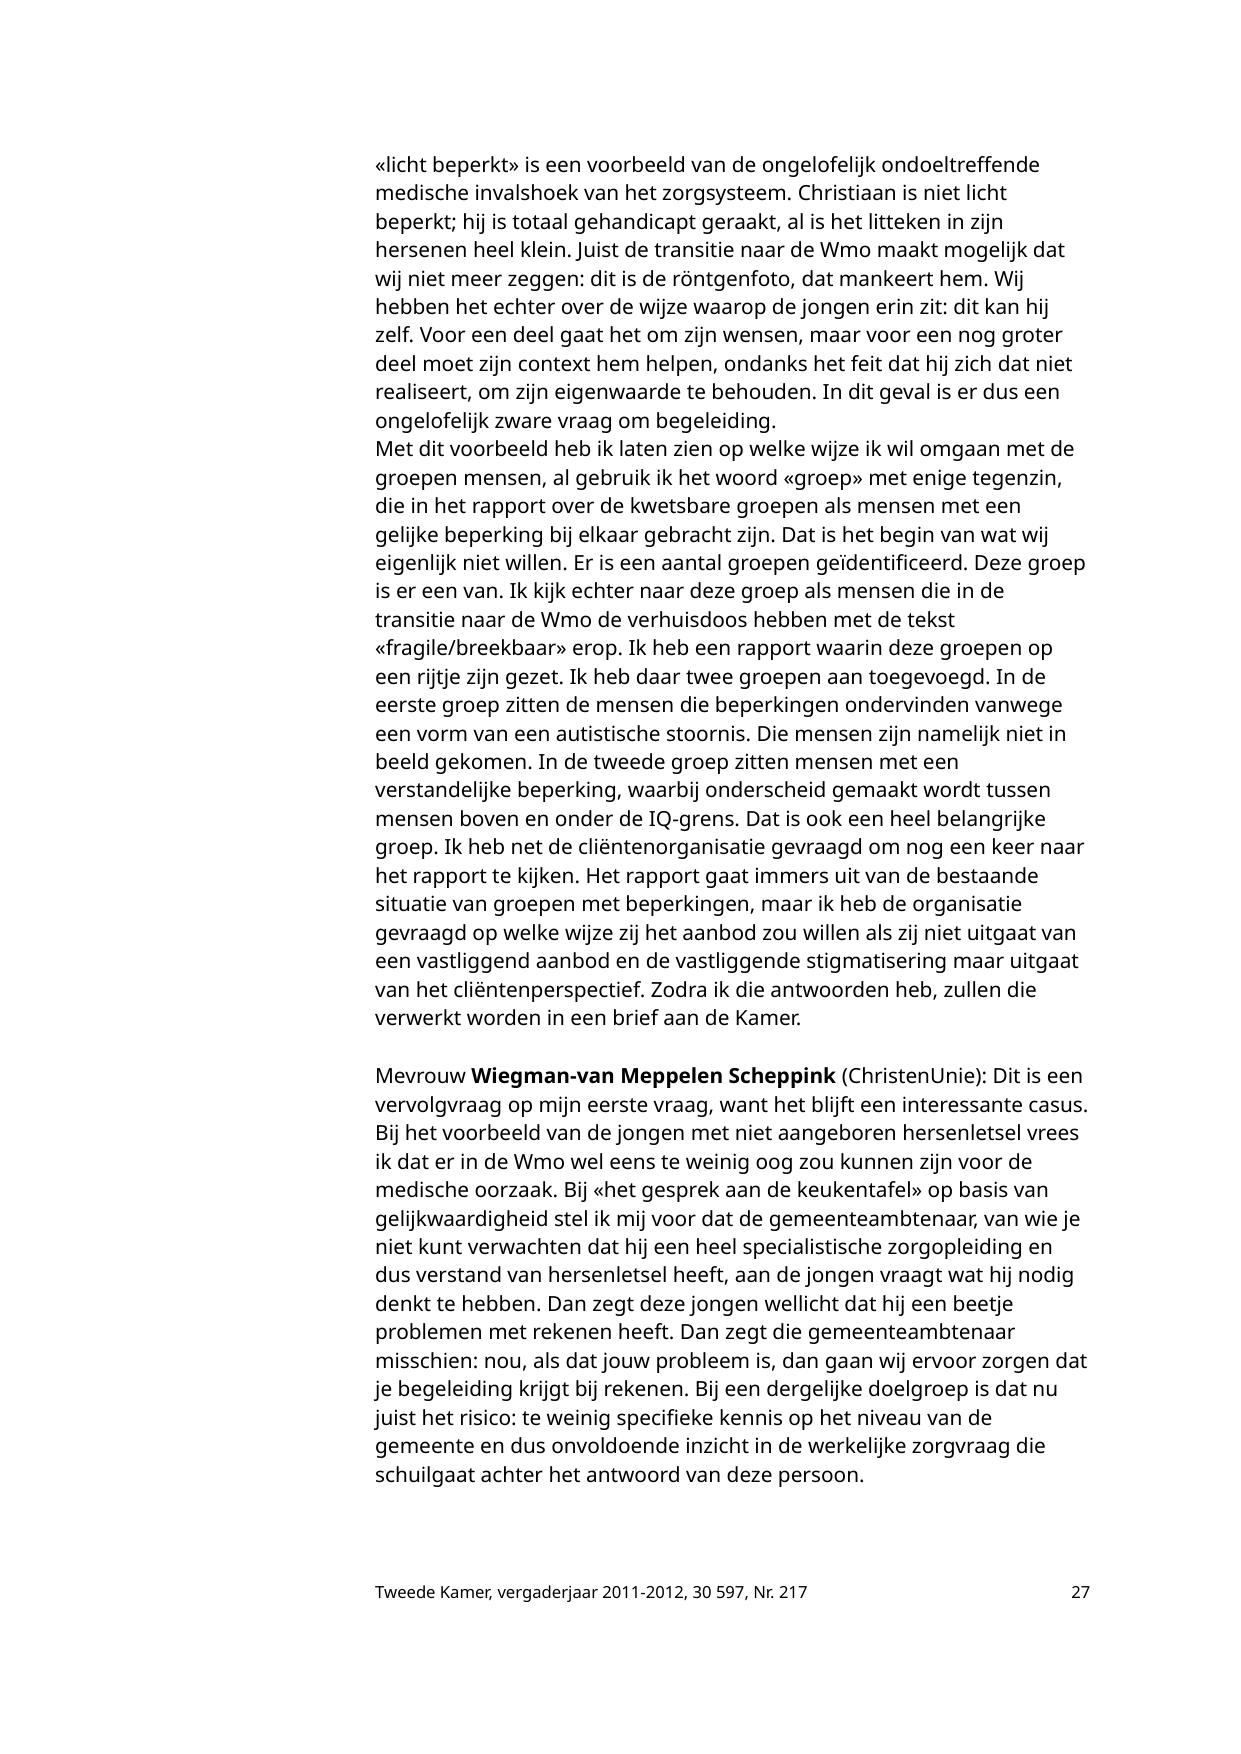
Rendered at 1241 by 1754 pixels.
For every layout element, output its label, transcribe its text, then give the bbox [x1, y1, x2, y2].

text Met dit voorbeeld heb ik laten zien op welke wijze ik wil omgaan met de groepen mensen, al gebruik ik het woord «groep» met enige tegenzin, die in het rapport over de kwetsbare groepen als mensen met een gelijke beperking bij elkaar gebracht zijn. Dat is het begin van wat wij eigenlijk niet willen. Er is een aantal groepen geïdentificeerd. Deze groep is er een van. Ik kijk echter naar deze groep als mensen die in de transitie naar de Wmo de verhuisdoos hebben met de tekst «fragile/breekbaar» erop. Ik heb een rapport waarin deze groepen op een rijtje zijn gezet. Ik heb daar twee groepen aan toegevoegd. In de eerste groep zitten de mensen die beperkingen ondervinden vanwege een vorm van een autistische stoornis. Die mensen zijn namelijk niet in beeld gekomen. In de tweede groep zitten mensen met een verstandelijke beperking, waarbij onderscheid gemaakt wordt tussen mensen boven en onder de IQ-grens. Dat is ook een heel belangrijke groep. Ik heb net de cliëntenorganisatie gevraagd om nog een keer naar het rapport te kijken. Het rapport gaat immers uit van de bestaande situatie van groepen met beperkingen, maar ik heb de organisatie gevraagd op welke wijze zij het aanbod zou willen als zij niet uitgaat van een vastliggend aanbod en de vastliggende stigmatisering maar uitgaat van het cliëntenperspectief. Zodra ik die antwoorden heb, zullen die verwerkt worden in een brief aan de Kamer. [375, 434, 1090, 1032]
text Mevrouw Wiegman-van Meppelen Scheppink (ChristenUnie): Dit is een vervolgvraag op mijn eerste vraag, want het blijft een interessante casus. Bij het voorbeeld van de jongen met niet aangeboren hersenletsel vrees ik dat er in de Wmo wel eens te weinig oog zou kunnen zijn voor de medische oorzaak. Bij «het gesprek aan de keukentafel» op basis van gelijkwaardigheid stel ik mij voor dat de gemeenteambtenaar, van wie je niet kunt verwachten dat hij een heel specialistische zorgopleiding en dus verstand van hersenletsel heeft, aan de jongen vraagt wat hij nodig denkt te hebben. Dan zegt deze jongen wellicht dat hij een beetje problemen met rekenen heeft. Dan zegt die gemeenteambtenaar misschien: nou, als dat jouw probleem is, dan gaan wij ervoor zorgen dat je begeleiding krijgt bij rekenen. Bij een dergelijke doelgroep is dat nu juist het risico: te weinig specifieke kennis op het niveau van de gemeente en dus onvoldoende inzicht in de werkelijke zorgvraag die schuilgaat achter het antwoord van deze persoon. [375, 1062, 1090, 1488]
text «licht beperkt» is een voorbeeld van de ongelofelijk ondoeltreffende medische invalshoek van het zorgsysteem. Christiaan is niet licht beperkt; hij is totaal gehandicapt geraakt, al is het litteken in zijn hersenen heel klein. Juist de transitie naar de Wmo maakt mogelijk dat wij niet meer zeggen: dit is de röntgenfoto, dat mankeert hem. Wij hebben het echter over de wijze waarop de jongen erin zit: dit kan hij zelf. Voor een deel gaat het om zijn wensen, maar voor een nog groter deel moet zijn context hem helpen, ondanks het feit dat hij zich dat niet realiseert, om zijn eigenwaarde te behouden. In dit geval is er dus een ongelofelijk zware vraag om begeleiding. [375, 150, 1090, 434]
